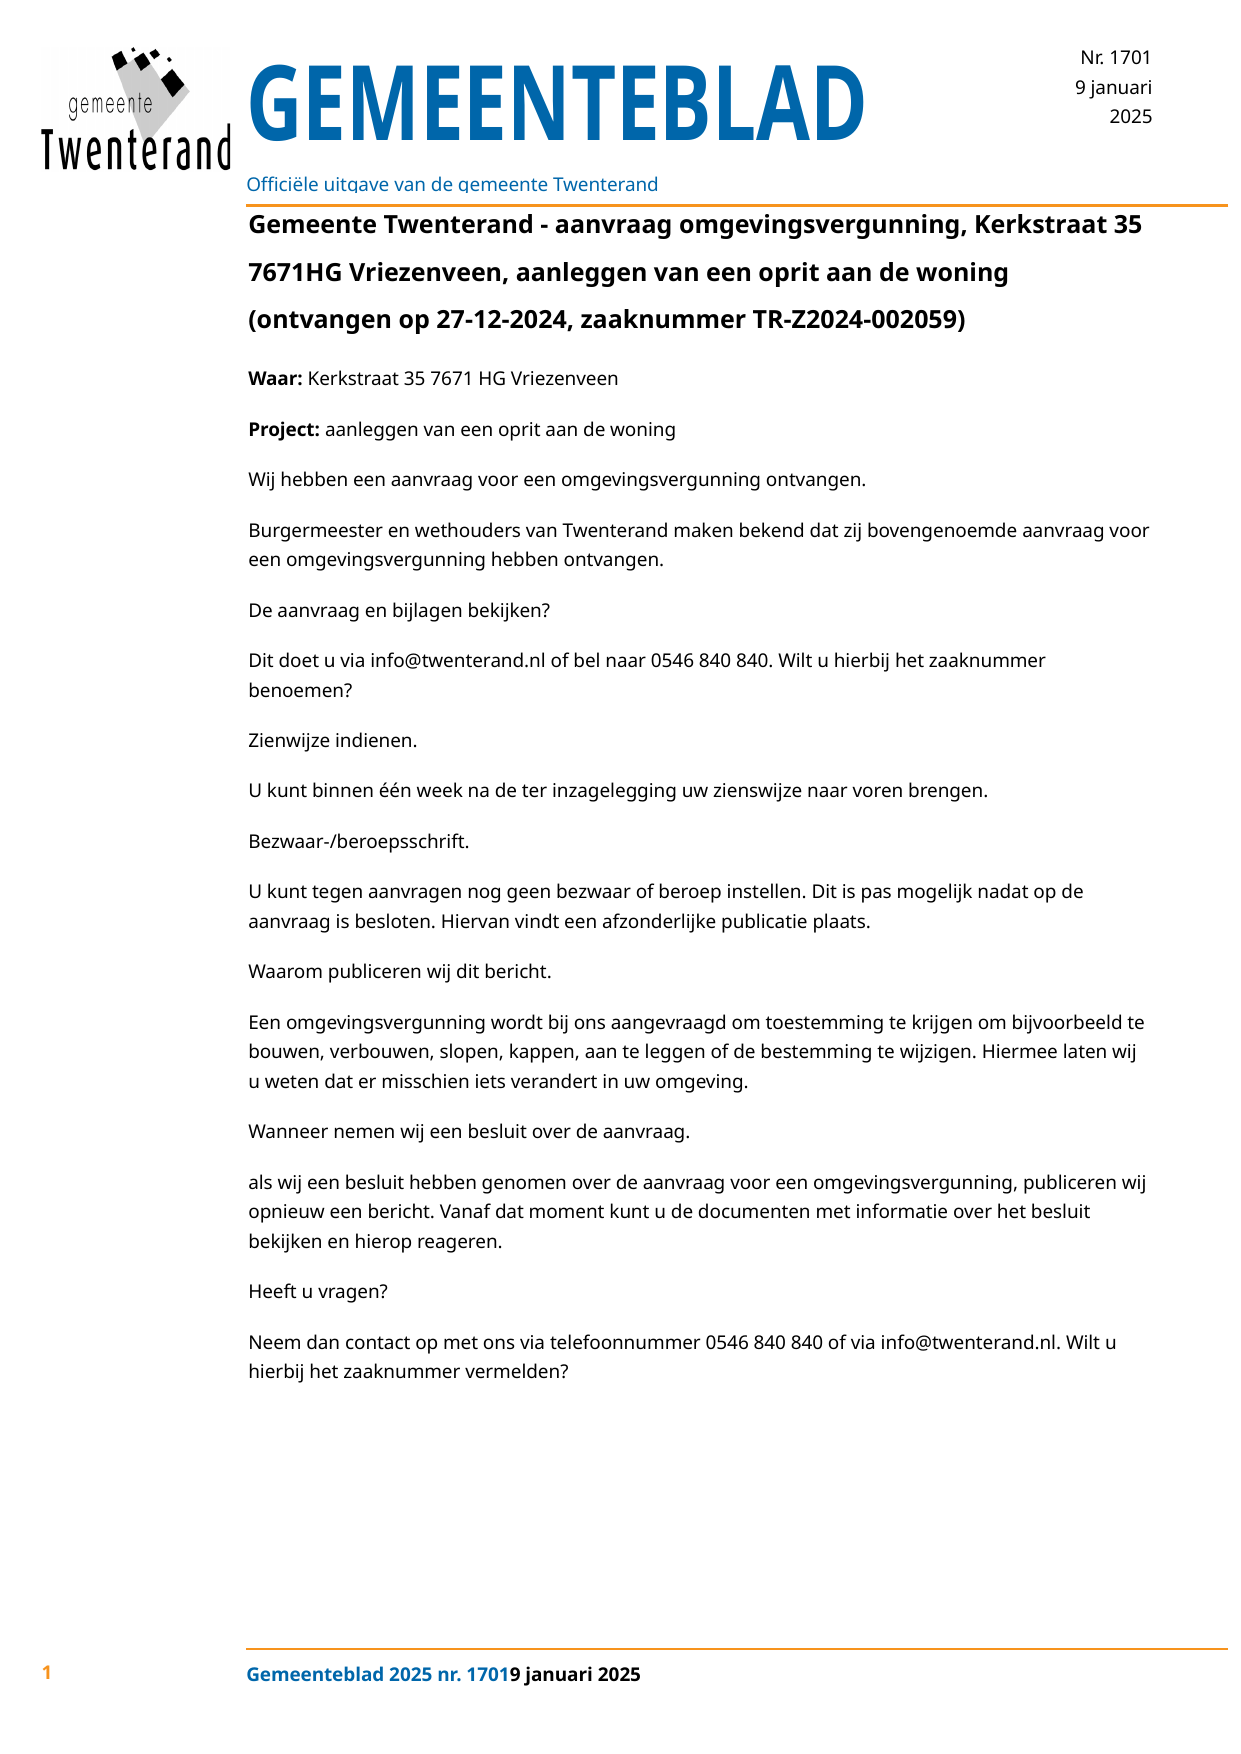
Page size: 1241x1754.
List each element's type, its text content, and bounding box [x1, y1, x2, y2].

text U kunt binnen één week na de ter inzagelegging uw zienswijze naar voren brengen. [248, 778, 1152, 803]
text Neem dan contact op met ons via telefoonnummer 0546 840 840 of via info@twenterand.nl. Wilt u hierbij het zaaknummer vermelden? [248, 1329, 1152, 1384]
text Waar: Kerkstraat 35 7671 HG Vriezenveen [248, 366, 1152, 391]
text Een omgevingsvergunning wordt bij ons aangevraagd om toestemming te krijgen om bijvoorbeeld te bouwen, verbouwen, slopen, kappen, aan te leggen of de bestemming te wijzigen. Hiermee laten wij u weten dat er misschien iets verandert in uw omgeving. [248, 1009, 1152, 1094]
text Project: aanleggen van een oprit aan de woning [248, 416, 1152, 442]
text Burgermeester en wethouders van Twenterand maken bekend dat zij bovengenoemde aanvraag voor een omgevingsvergunning hebben ontvangen. [248, 517, 1152, 572]
text Waarom publiceren wij dit bericht. [248, 958, 1152, 984]
text als wij een besluit hebben genomen over de aanvraag voor een omgevingsvergunning, publiceren wij opnieuw een bericht. Vanaf dat moment kunt u de documenten met informatie over het besluit bekijken en hierop reageren. [248, 1169, 1152, 1254]
text Gemeente Twenterand - aanvraag omgevingsvergunning, Kerkstraat 35 7671HG Vriezenveen, aanleggen van een oprit aan de woning (ontvangen op 27-12-2024, zaaknummer TR-Z2024-002059) [248, 207, 1152, 336]
picture [41, 47, 231, 172]
text Zienwijze indienen. [248, 727, 1152, 753]
text Dit doet u via info@twenterand.nl of bel naar 0546 840 840. Wilt u hierbij het zaaknummer benoemen? [248, 647, 1152, 702]
text Heeft u vragen? [248, 1278, 1152, 1304]
text Wanneer nemen wij een besluit over de aanvraag. [248, 1118, 1152, 1144]
text U kunt tegen aanvragen nog geen bezwaar of beroep instellen. Dit is pas mogelijk nadat op de aanvraag is besloten. Hiervan vindt een afzonderlijke publicatie plaats. [248, 878, 1152, 934]
text Wij hebben een aanvraag voor een omgevingsvergunning ontvangen. [248, 466, 1152, 492]
text Bezwaar-/beroepsschrift. [248, 828, 1152, 854]
text De aanvraag en bijlagen bekijken? [248, 597, 1152, 622]
